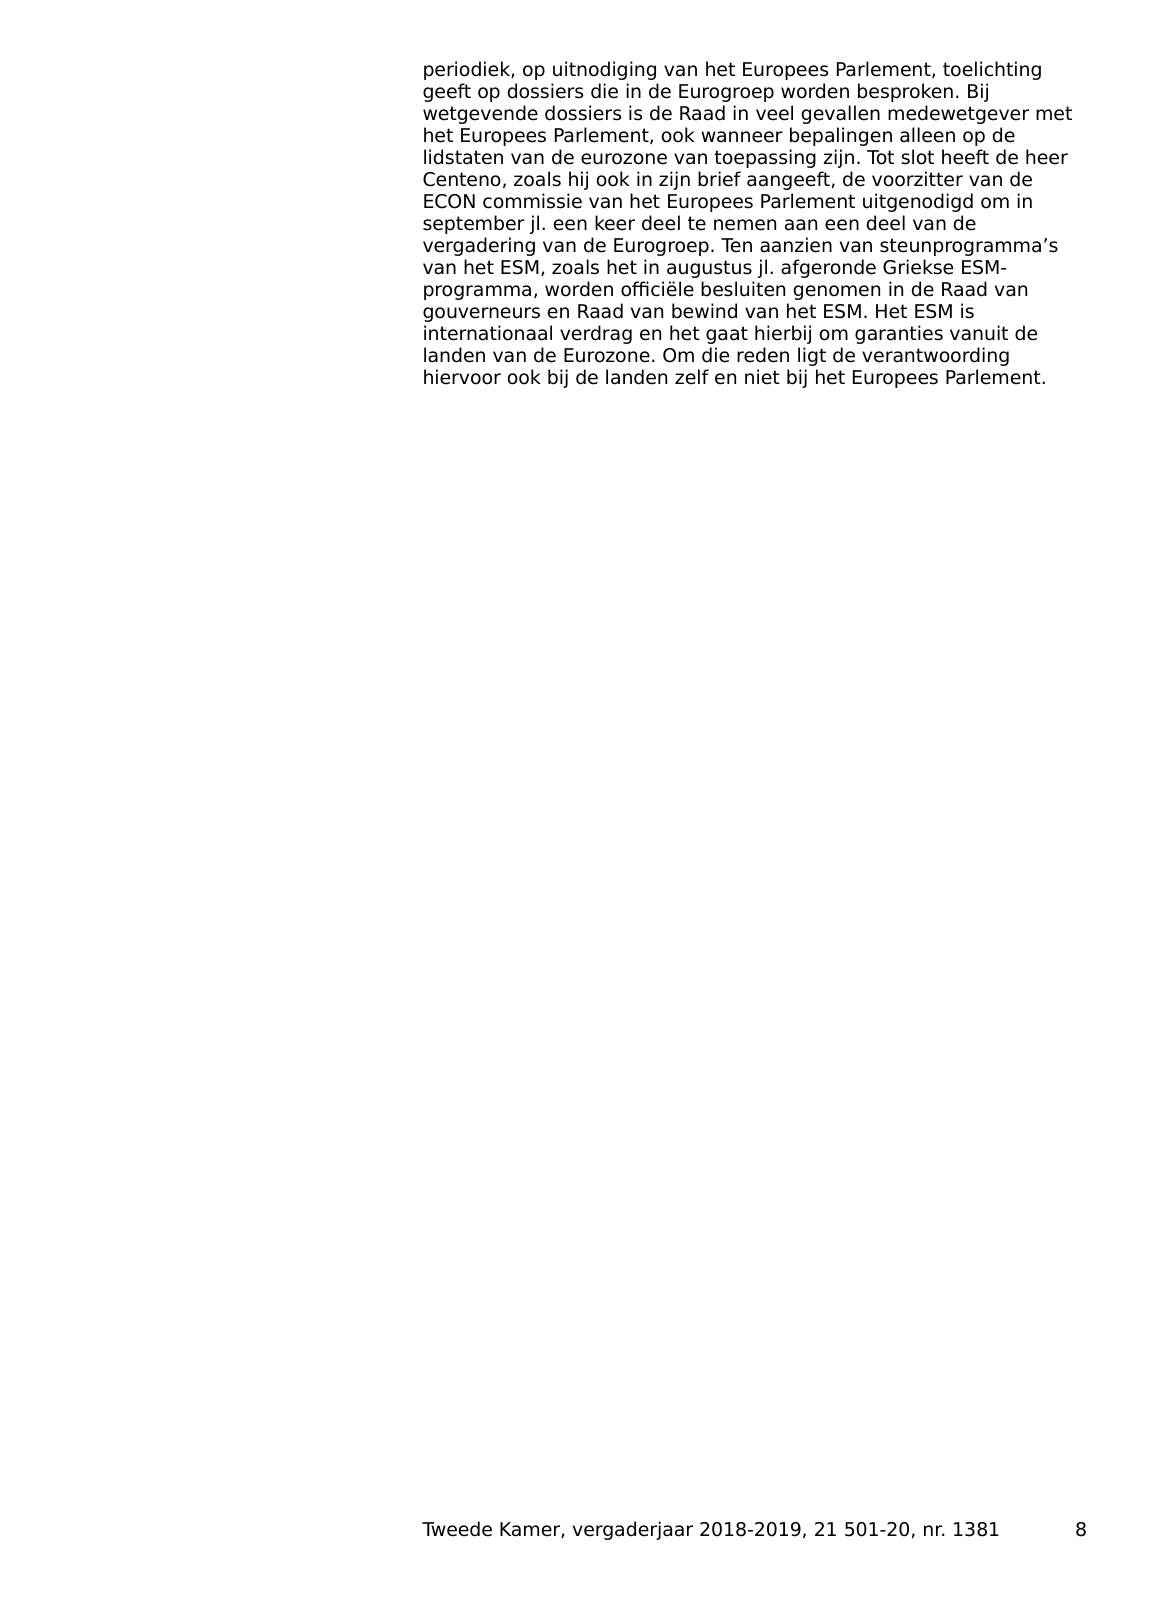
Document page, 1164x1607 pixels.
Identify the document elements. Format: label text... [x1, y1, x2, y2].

text periodiek, op uitnodiging van het Europees Parlement, toelichting geeft op dossiers die in de Eurogroep worden besproken. Bij wetgevende dossiers is de Raad in veel gevallen medewetgever met het Europees Parlement, ook wanneer bepalingen alleen op de lidstaten van de eurozone van toepassing zijn. Tot slot heeft de heer Centeno, zoals hij ook in zijn brief aangeeft, de voorzitter van de ECON commissie van het Europees Parlement uitgenodigd om in september jl. een keer deel te nemen aan een deel van de vergadering van de Eurogroep. Ten aanzien van steunprogramma’s van het ESM, zoals het in augustus jl. afgeronde Griekse ESM-programma, worden officiële besluiten genomen in de Raad van gouverneurs en Raad van bewind van het ESM. Het ESM is internationaal verdrag en het gaat hierbij om garanties vanuit de landen van de Eurozone. Om die reden ligt de verantwoording hiervoor ook bij de landen zelf en niet bij het Europees Parlement. [422, 59, 1087, 389]
